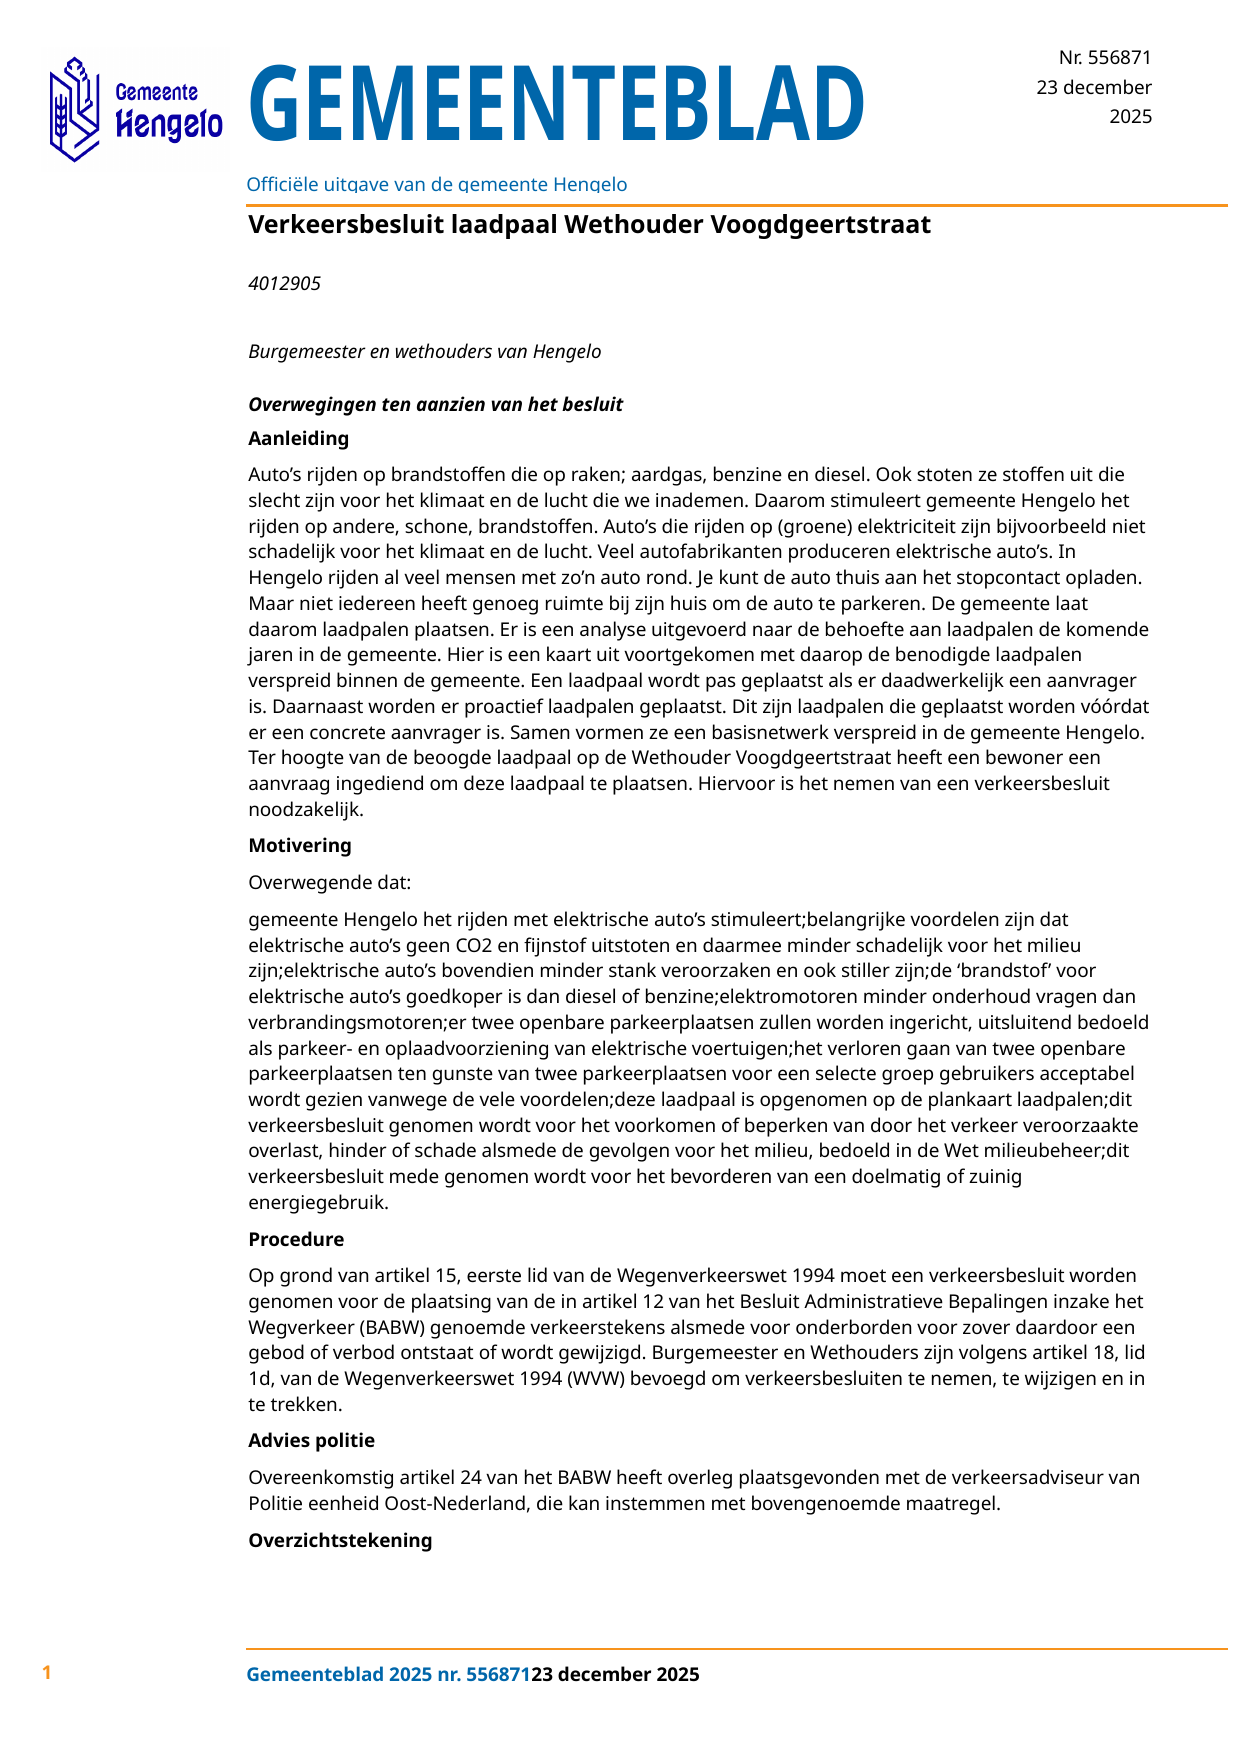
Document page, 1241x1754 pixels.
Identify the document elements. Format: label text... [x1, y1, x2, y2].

text Procedure [248, 1226, 1152, 1251]
text Verkeersbesluit laadpaal Wethouder Voogdgeertstraat [248, 207, 1152, 241]
text Overwegingen ten aanzien van het besluit [248, 391, 1152, 417]
text gemeente Hengelo het rijden met elektrische auto’s stimuleert;belangrijke voordelen zijn dat elektrische auto’s geen CO2 en fijnstof uitstoten en daarmee minder schadelijk voor het milieu zijn;elektrische auto’s bovendien minder stank veroorzaken en ook stiller zijn;de ‘brandstof’ voor elektrische auto’s goedkoper is dan diesel of benzine;elektromotoren minder onderhoud vragen dan verbrandingsmotoren;er twee openbare parkeerplaatsen zullen worden ingericht, uitsluitend bedoeld als parkeer- en oplaadvoorziening van elektrische voertuigen;het verloren gaan van twee openbare parkeerplaatsen ten gunste van twee parkeerplaatsen voor een selecte groep gebruikers acceptabel wordt gezien vanwege de vele voordelen;deze laadpaal is opgenomen op de plankaart laadpalen;dit verkeersbesluit genomen wordt voor het voorkomen of beperken van door het verkeer veroorzaakte overlast, hinder of schade alsmede de gevolgen voor het milieu, bedoeld in de Wet milieubeheer;dit verkeersbesluit mede genomen wordt voor het bevorderen van een doelmatig of zuinig energiegebruik. [248, 906, 1152, 1215]
picture [41, 47, 231, 172]
text Aanleiding [248, 425, 1152, 451]
text Motivering [248, 833, 1152, 858]
text Op grond van artikel 15, eerste lid van de Wegenverkeerswet 1994 moet een verkeersbesluit worden genomen voor de plaatsing van de in artikel 12 van het Besluit Administratieve Bepalingen inzake het Wegverkeer (BABW) genoemde verkeerstekens alsmede voor onderborden voor zover daardoor een gebod of verbod ontstaat of wordt gewijzigd. Burgemeester en Wethouders zijn volgens artikel 18, lid 1d, van de Wegenverkeerswet 1994 (WVW) bevoegd om verkeersbesluiten te nemen, te wijzigen en in te trekken. [248, 1262, 1152, 1417]
text Overwegende dat: [248, 869, 1152, 895]
text Advies politie [248, 1428, 1152, 1453]
text 4012905 [248, 270, 1152, 296]
text Auto’s rijden op brandstoffen die op raken; aardgas, benzine en diesel. Ook stoten ze stoffen uit die slecht zijn voor het klimaat en de lucht die we inademen. Daarom stimuleert gemeente Hengelo het rijden op andere, schone, brandstoffen. Auto’s die rijden op (groene) elektriciteit zijn bijvoorbeeld niet schadelijk voor het klimaat en de lucht. Veel autofabrikanten produceren elektrische auto’s. In Hengelo rijden al veel mensen met zo’n auto rond. Je kunt de auto thuis aan het stopcontact opladen. Maar niet iedereen heeft genoeg ruimte bij zijn huis om de auto te parkeren. De gemeente laat daarom laadpalen plaatsen. Er is een analyse uitgevoerd naar de behoefte aan laadpalen de komende jaren in de gemeente. Hier is een kaart uit voortgekomen met daarop de benodigde laadpalen verspreid binnen de gemeente. Een laadpaal wordt pas geplaatst als er daadwerkelijk een aanvrager is. Daarnaast worden er proactief laadpalen geplaatst. Dit zijn laadpalen die geplaatst worden vóórdat er een concrete aanvrager is. Samen vormen ze een basisnetwerk verspreid in de gemeente Hengelo. Ter hoogte van de beoogde laadpaal op de Wethouder Voogdgeertstraat heeft een bewoner een aanvraag ingediend om deze laadpaal te plaatsen. Hiervoor is het nemen van een verkeersbesluit noodzakelijk. [248, 462, 1152, 822]
text Overeenkomstig artikel 24 van het BABW heeft overleg plaatsgevonden met de verkeersadviseur van Politie eenheid Oost-Nederland, die kan instemmen met bovengenoemde maatregel. [248, 1464, 1152, 1516]
text Burgemeester en wethouders van Hengelo [248, 338, 1152, 364]
text Overzichtstekening [248, 1527, 1152, 1552]
